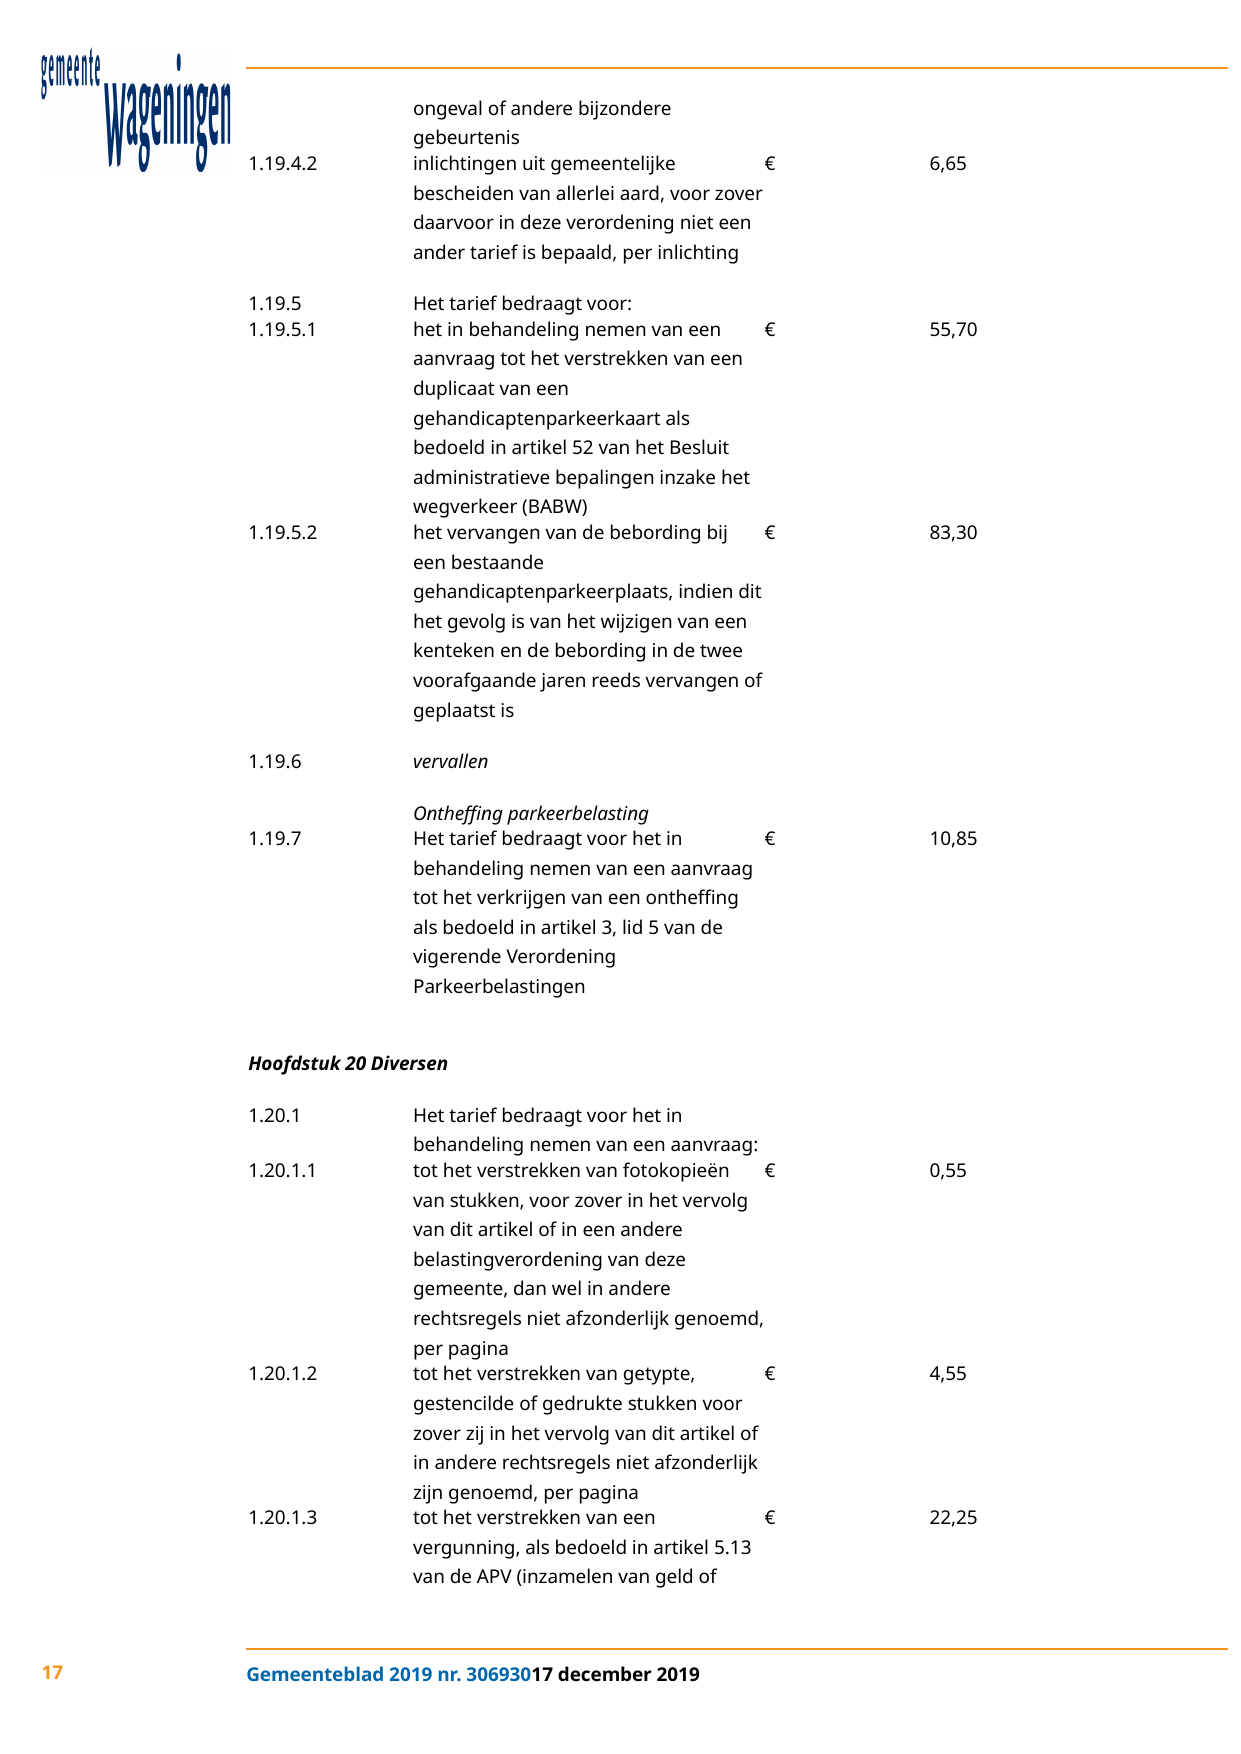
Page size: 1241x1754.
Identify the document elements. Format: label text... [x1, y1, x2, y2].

table_cell [764, 723, 929, 748]
table_cell [764, 1025, 929, 1051]
table_cell inlichtingen uit gemeentelijke bescheiden van allerlei aard, voor zover daarvoor in deze verordening niet een ander tarief is bepaald, per inlichting [413, 150, 764, 264]
table_cell [764, 1102, 929, 1157]
table_cell [929, 1102, 1152, 1157]
table_cell Het tarief bedraagt voor het in behandeling nemen van een aanvraag tot het verkrijgen van een ontheffing als bedoeld in artikel 3, lid 5 van de vigerende Verordening Parkeerbelastingen [413, 825, 764, 999]
table_cell Hoofdstuk 20 Diversen [248, 1051, 1152, 1076]
table_cell [248, 723, 413, 748]
table_cell [248, 1076, 413, 1102]
table_cell 1.19.7 [248, 825, 413, 999]
table_cell 1.19.5.2 [248, 519, 413, 722]
table_cell [929, 95, 1152, 150]
table_cell € [764, 150, 929, 264]
table_cell [929, 723, 1152, 748]
table_cell € [764, 825, 929, 999]
table_cell 1.19.4.2 [248, 150, 413, 264]
table_cell 0,55 [929, 1157, 1152, 1361]
table_cell [413, 1025, 764, 1051]
table_cell [929, 290, 1152, 316]
table_cell het in behandeling nemen van een aanvraag tot het verstrekken van een duplicaat van een gehandicaptenparkeerkaart als bedoeld in artikel 52 van het Besluit administratieve bepalingen inzake het wegverkeer (BABW) [413, 316, 764, 519]
table_cell [413, 723, 764, 748]
table_cell 1.20.1 [248, 1102, 413, 1157]
table_cell 1.19.5.1 [248, 316, 413, 519]
table_cell [764, 800, 929, 825]
table_cell [248, 265, 413, 290]
table_cell tot het verstrekken van een vergunning, als bedoeld in artikel 5.13 van de APV (inzamelen van geld of [413, 1505, 764, 1589]
table_cell 6,65 [929, 150, 1152, 264]
table_cell vervallen [413, 748, 764, 774]
table_cell [764, 1076, 929, 1102]
table_cell [929, 748, 1152, 774]
table_cell 1.19.5 [248, 290, 413, 316]
table_cell [413, 999, 764, 1025]
table_cell Het tarief bedraagt voor het in behandeling nemen van een aanvraag: [413, 1102, 764, 1157]
table_cell [764, 999, 929, 1025]
table_cell [413, 265, 764, 290]
table_cell 1.20.1.3 [248, 1505, 413, 1589]
table_cell 83,30 [929, 519, 1152, 722]
table_cell € [764, 316, 929, 519]
table_cell [248, 999, 413, 1025]
table_cell 1.20.1.2 [248, 1361, 413, 1504]
table_cell Het tarief bedraagt voor: [413, 290, 764, 316]
table_cell [248, 800, 413, 825]
table_cell tot het verstrekken van fotokopieën van stukken, voor zover in het vervolg van dit artikel of in een andere belastingverordening van deze gemeente, dan wel in andere rechtsregels niet afzonderlijk genoemd, per pagina [413, 1157, 764, 1361]
table_cell [929, 999, 1152, 1025]
table_cell [764, 748, 929, 774]
table_cell ongeval of andere bijzondere gebeurtenis [413, 95, 764, 150]
table_cell [413, 774, 764, 800]
table_cell [413, 1076, 764, 1102]
table_cell [764, 774, 929, 800]
table_cell het vervangen van de bebording bij een bestaande gehandicaptenparkeerplaats, indien dit het gevolg is van het wijzigen van een kenteken en de bebording in de twee voorafgaande jaren reeds vervangen of geplaatst is [413, 519, 764, 722]
table_cell tot het verstrekken van getypte, gestencilde of gedrukte stukken voor zover zij in het vervolg van dit artikel of in andere rechtsregels niet afzonderlijk zijn genoemd, per pagina [413, 1361, 764, 1504]
table_cell [248, 1025, 413, 1051]
table_cell [929, 1025, 1152, 1051]
table_cell 22,25 [929, 1505, 1152, 1589]
table_cell € [764, 1361, 929, 1504]
picture [41, 47, 231, 172]
table_cell 1.20.1.1 [248, 1157, 413, 1361]
table_cell € [764, 519, 929, 722]
table_cell 4,55 [929, 1361, 1152, 1504]
table_cell [764, 265, 929, 290]
table_cell 55,70 [929, 316, 1152, 519]
table_cell [929, 1076, 1152, 1102]
table_cell [764, 290, 929, 316]
table_cell [248, 95, 413, 150]
table_cell [929, 800, 1152, 825]
table_cell € [764, 1505, 929, 1589]
table_cell Ontheffing parkeerbelasting [413, 800, 764, 825]
table_cell 1.19.6 [248, 748, 413, 774]
table_cell 10,85 [929, 825, 1152, 999]
table_cell [764, 95, 929, 150]
table_cell [929, 265, 1152, 290]
table_cell € [764, 1157, 929, 1361]
table_cell [248, 774, 413, 800]
table_cell [929, 774, 1152, 800]
